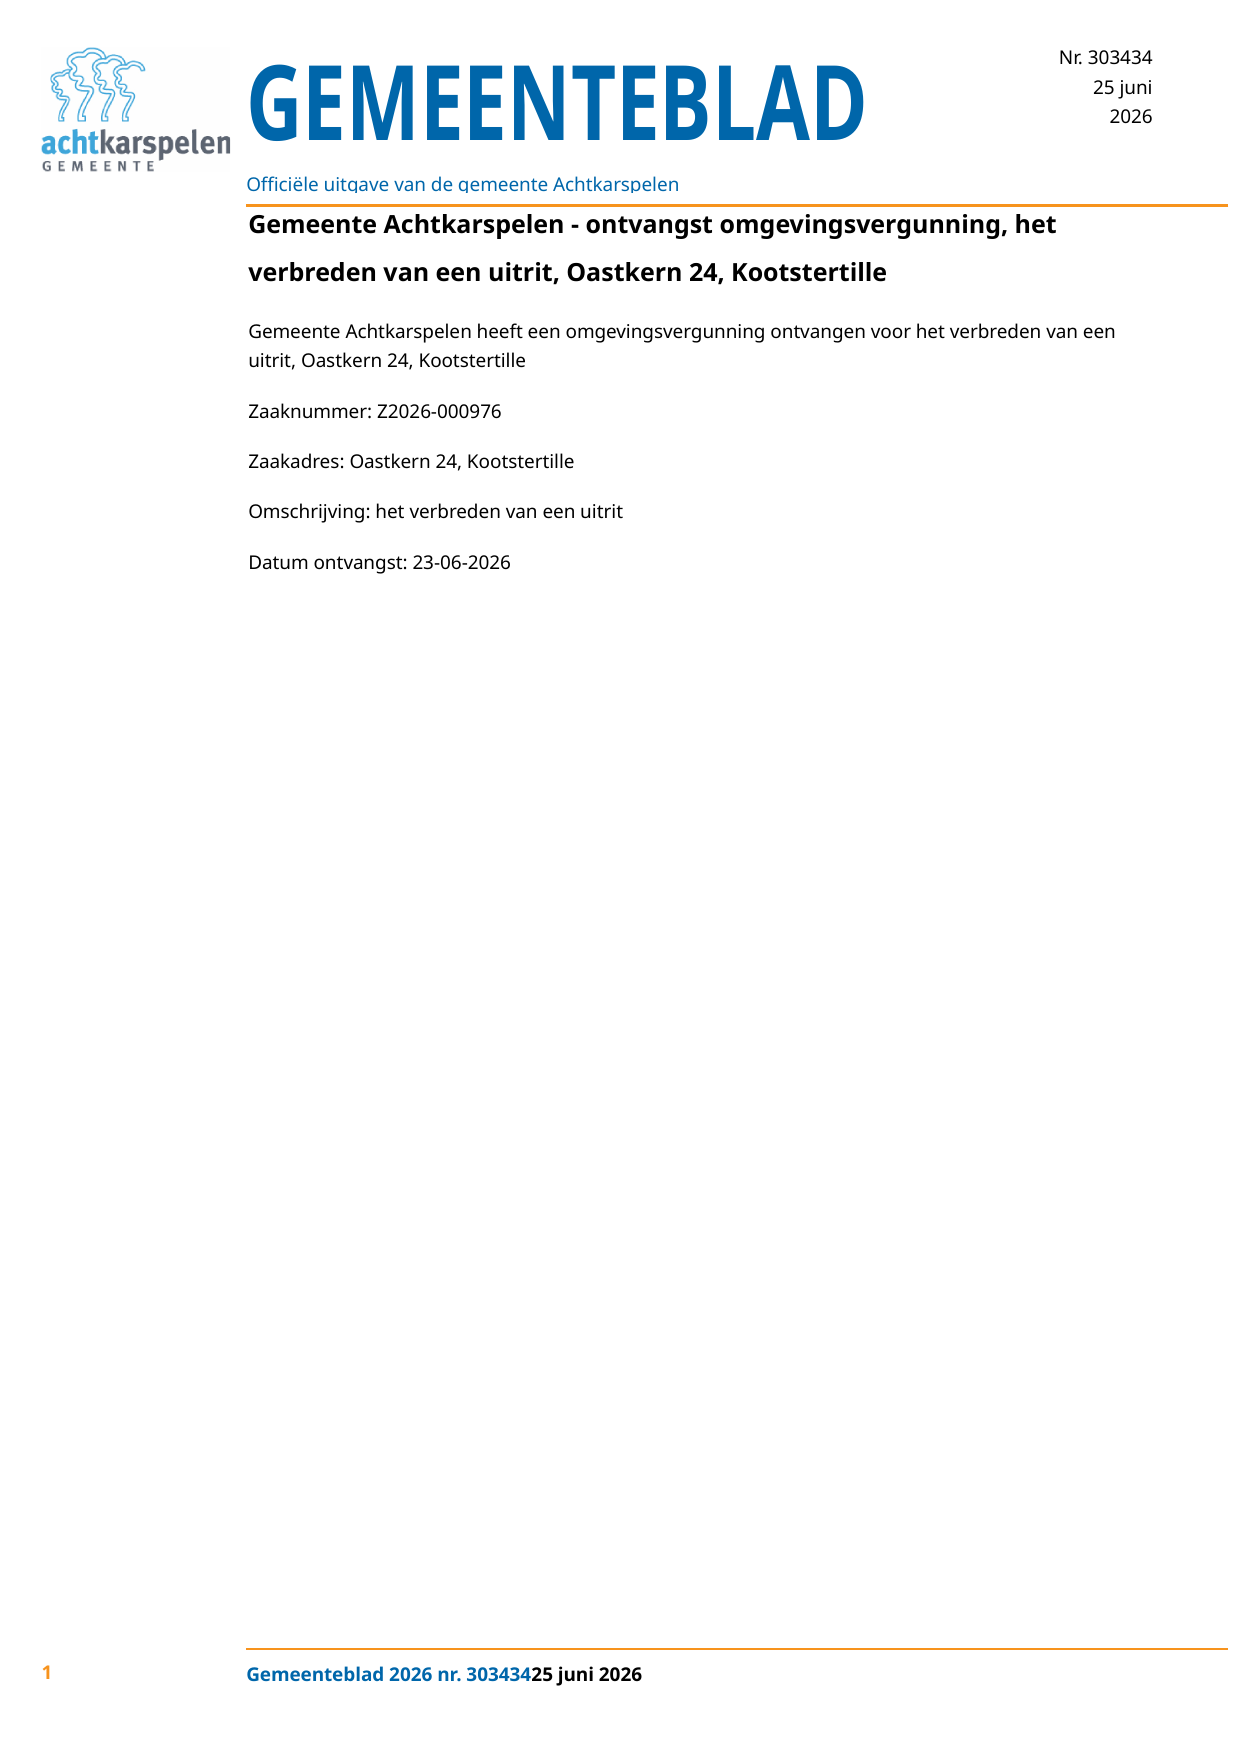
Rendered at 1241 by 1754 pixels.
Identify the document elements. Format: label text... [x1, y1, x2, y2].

text Zaaknummer: Z2026-000976 [248, 398, 1152, 424]
text Omschrijving: het verbreden van een uitrit [248, 499, 1152, 524]
text Gemeente Achtkarspelen - ontvangst omgevingsvergunning, het verbreden van een uitrit, Oastkern 24, Kootstertille [248, 207, 1152, 288]
text Gemeente Achtkarspelen heeft een omgevingsvergunning ontvangen voor het verbreden van een uitrit, Oastkern 24, Kootstertille [248, 318, 1152, 373]
text Zaakadres: Oastkern 24, Kootstertille [248, 448, 1152, 474]
text Datum ontvangst: 23-06-2026 [248, 549, 1152, 575]
picture [41, 47, 231, 172]
